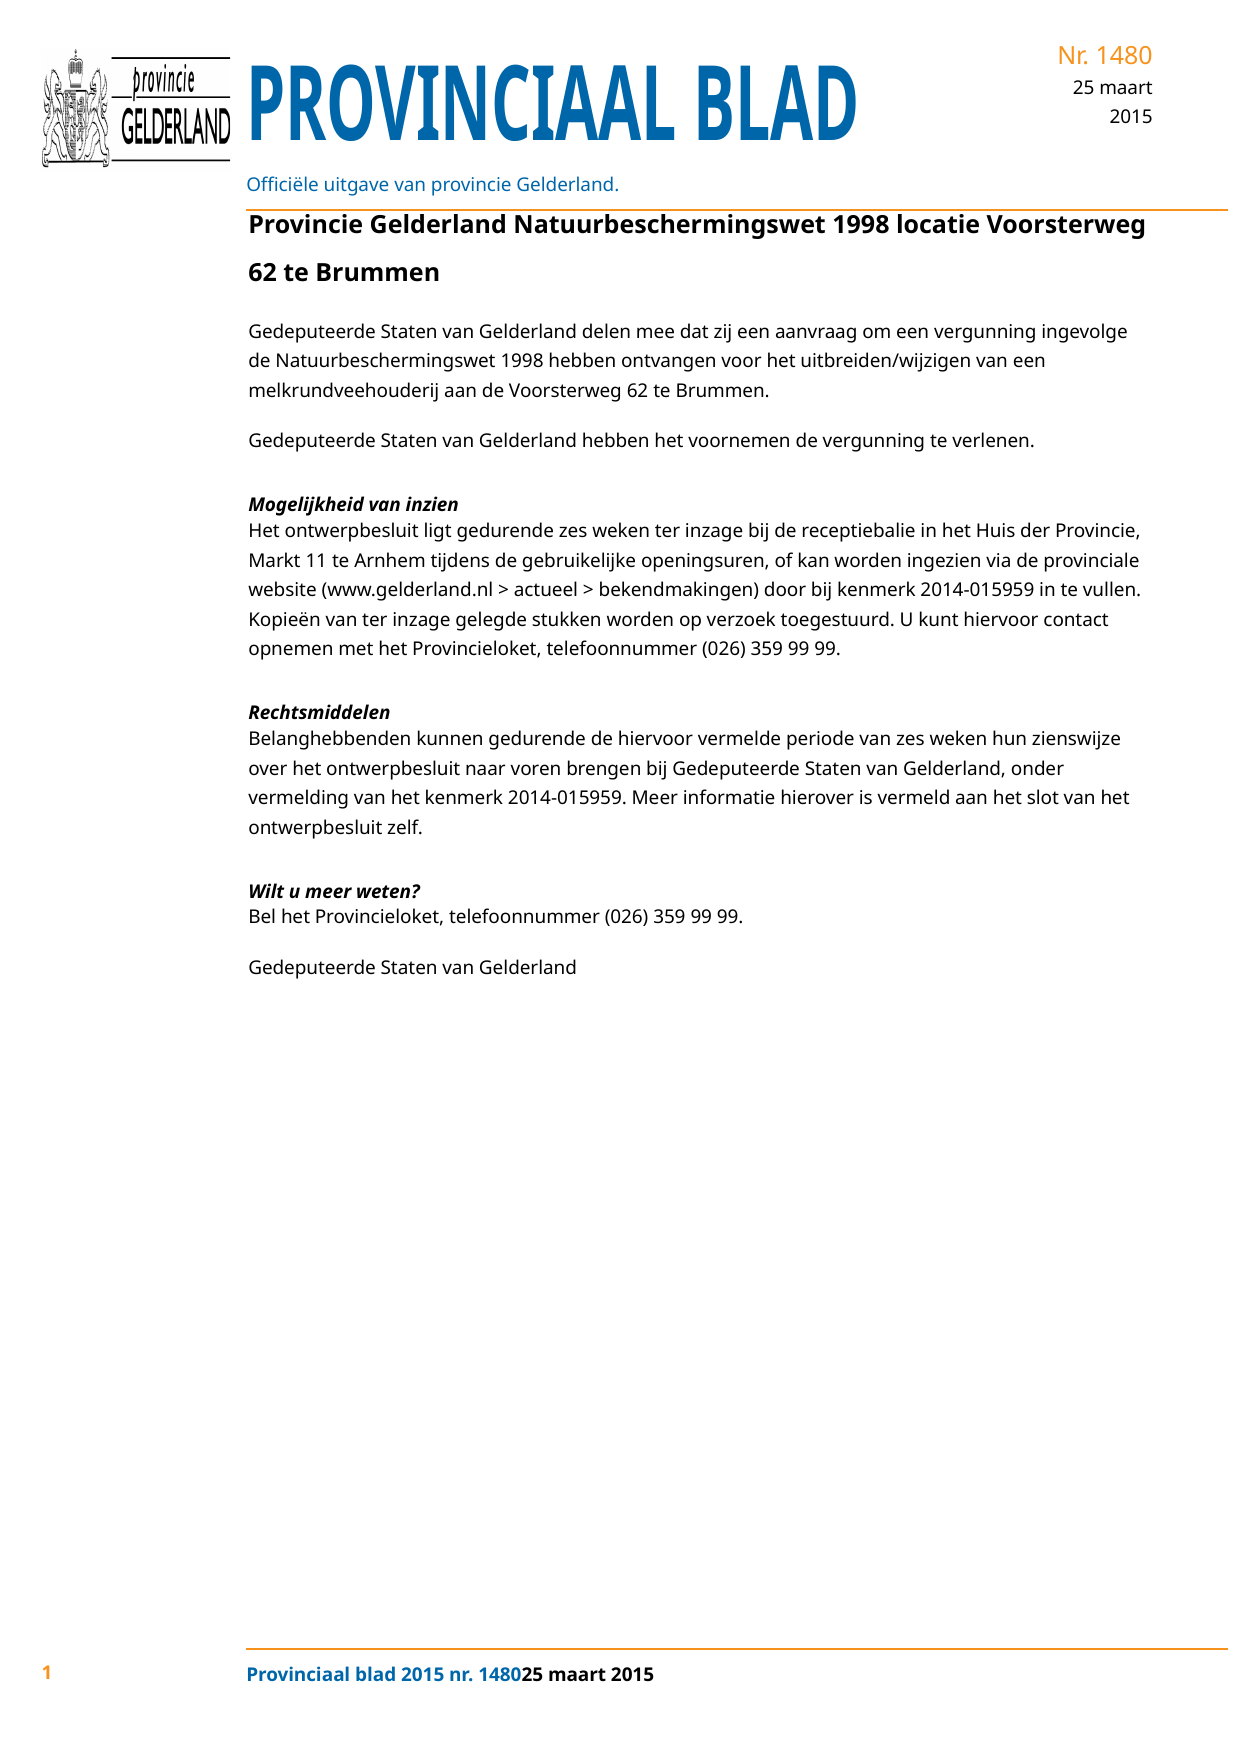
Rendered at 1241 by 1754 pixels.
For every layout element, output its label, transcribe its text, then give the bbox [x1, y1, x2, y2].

text Belanghebbenden kunnen gedurende de hiervoor vermelde periode van zes weken hun zienswijze over het ontwerpbesluit naar voren brengen bij Gedeputeerde Staten van Gelderland, onder vermelding van het kenmerk 2014-015959. Meer informatie hierover is vermeld aan het slot van het ontwerpbesluit zelf. [248, 725, 1152, 840]
text Gedeputeerde Staten van Gelderland hebben het voornemen de vergunning te verlenen. [248, 427, 1152, 453]
text Wilt u meer weten? [248, 878, 1152, 904]
text Gedeputeerde Staten van Gelderland [248, 954, 1152, 980]
text Provincie Gelderland Natuurbeschermingswet 1998 locatie Voorsterweg 62 te Brummen [248, 211, 1152, 288]
text Het ontwerpbesluit ligt gedurende zes weken ter inzage bij de receptiebalie in het Huis der Provincie, Markt 11 te Arnhem tijdens de gebruikelijke openingsuren, of kan worden ingezien via de provinciale website (www.gelderland.nl > actueel > bekendmakingen) door bij kenmerk 2014-015959 in te vullen. Kopieën van ter inzage gelegde stukken worden op verzoek toegestuurd. U kunt hiervoor contact opnemen met het Provincieloket, telefoonnummer (026) 359 99 99. [248, 517, 1152, 661]
text Mogelijkheid van inzien [248, 491, 1152, 517]
picture [41, 47, 231, 172]
text Bel het Provincieloket, telefoonnummer (026) 359 99 99. [248, 904, 1152, 929]
text Rechtsmiddelen [248, 699, 1152, 725]
text Gedeputeerde Staten van Gelderland delen mee dat zij een aanvraag om een vergunning ingevolge de Natuurbeschermingswet 1998 hebben ontvangen voor het uitbreiden/wijzigen van een melkrundveehouderij aan de Voorsterweg 62 te Brummen. [248, 318, 1152, 403]
